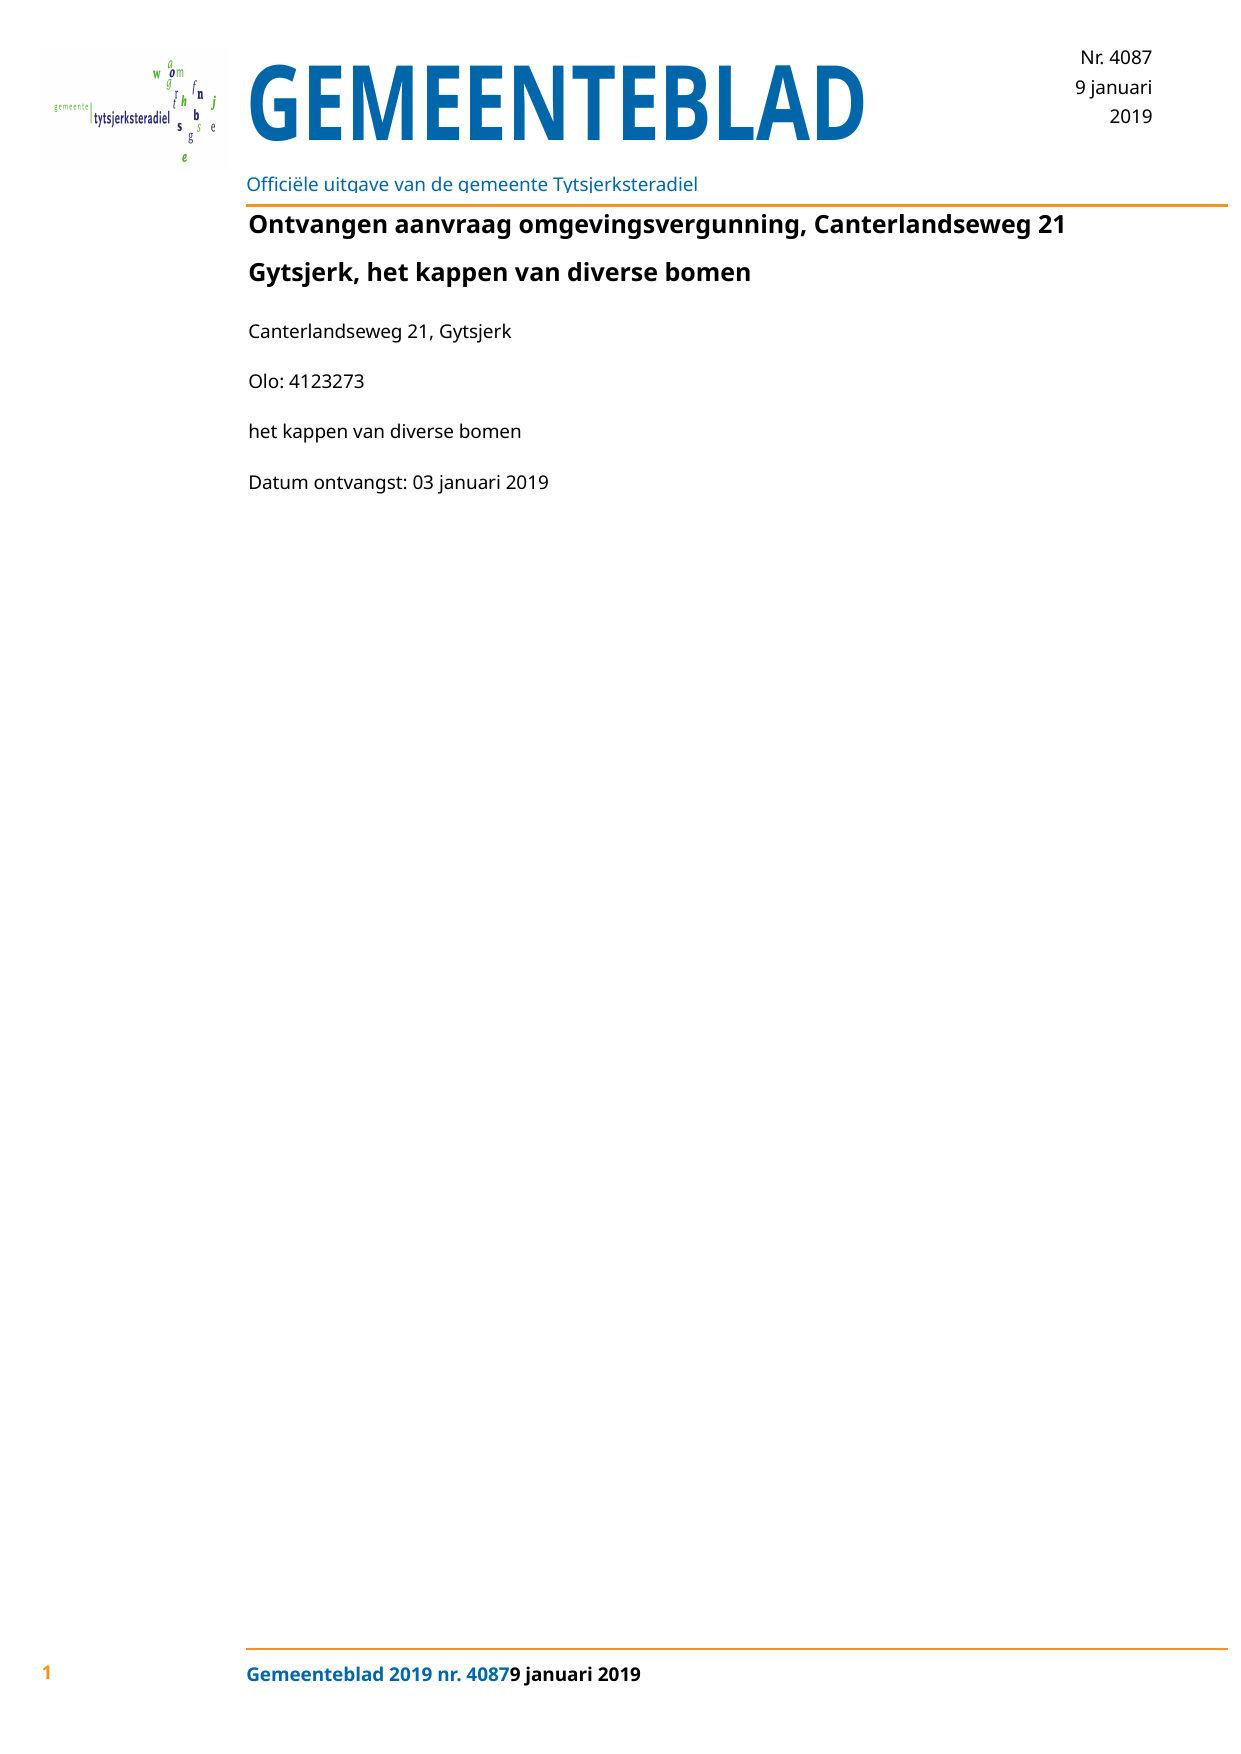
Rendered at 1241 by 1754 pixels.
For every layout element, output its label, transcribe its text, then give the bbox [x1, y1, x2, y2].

text Canterlandseweg 21, Gytsjerk [248, 318, 1152, 344]
text Ontvangen aanvraag omgevingsvergunning, Canterlandseweg 21 Gytsjerk, het kappen van diverse bomen [248, 207, 1152, 288]
text het kappen van diverse bomen [248, 419, 1152, 444]
text Olo: 4123273 [248, 368, 1152, 394]
picture [41, 47, 231, 172]
text Datum ontvangst: 03 januari 2019 [248, 469, 1152, 495]
